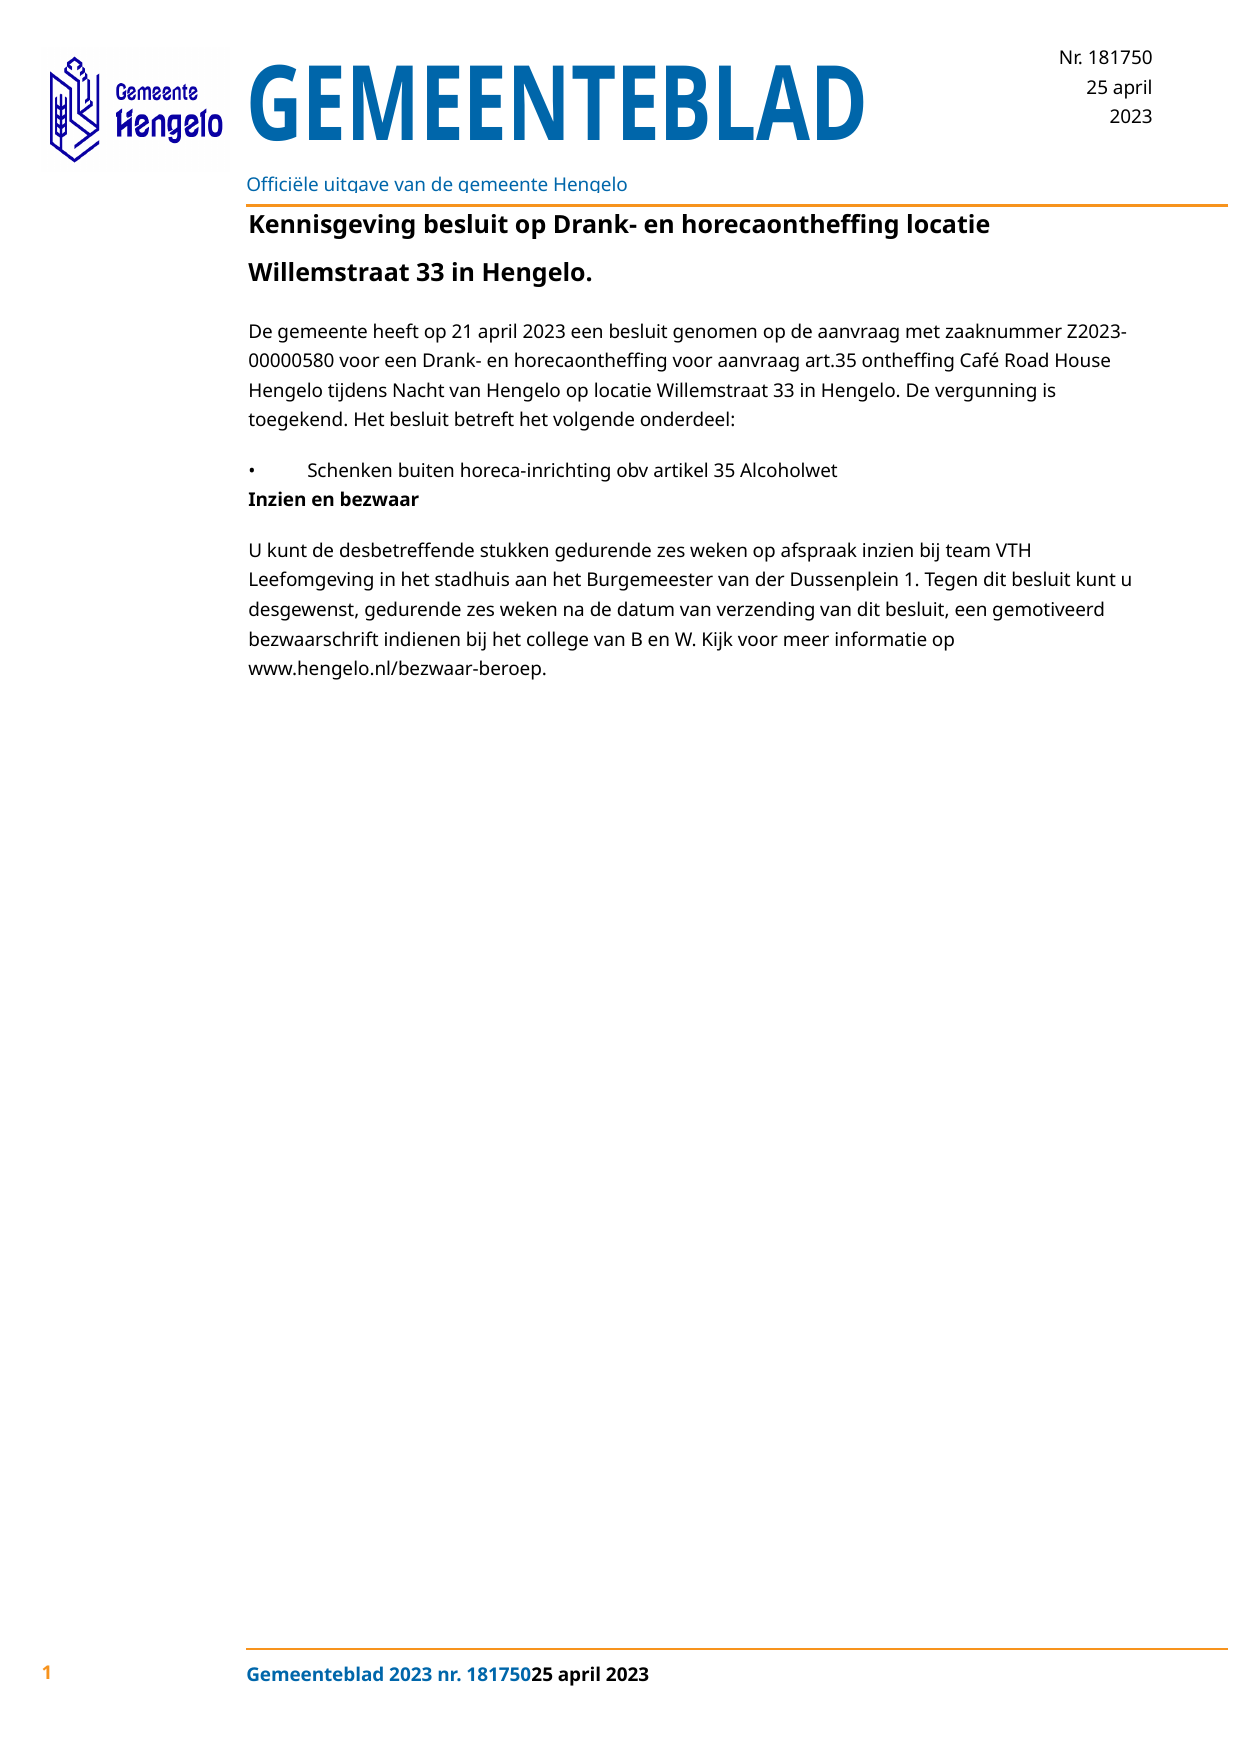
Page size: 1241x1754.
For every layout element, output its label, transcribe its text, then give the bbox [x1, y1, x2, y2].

picture [41, 47, 231, 172]
list Schenken buiten horeca-inrichting obv artikel 35 Alcoholwet [248, 457, 1152, 483]
text U kunt de desbetreffende stukken gedurende zes weken op afspraak inzien bij team VTH Leefomgeving in het stadhuis aan het Burgemeester van der Dussenplein 1. Tegen dit besluit kunt u desgewenst, gedurende zes weken na de datum van verzending van dit besluit, een gemotiveerd bezwaarschrift indienen bij het college van B en W. Kijk voor meer informatie op www.hengelo.nl/bezwaar-beroep. [248, 537, 1152, 681]
text Inzien en bezwaar [248, 487, 1152, 512]
text De gemeente heeft op 21 april 2023 een besluit genomen op de aanvraag met zaaknummer Z2023-00000580 voor een Drank- en horecaontheffing voor aanvraag art.35 ontheffing Café Road House Hengelo tijdens Nacht van Hengelo op locatie Willemstraat 33 in Hengelo. De vergunning is toegekend. Het besluit betreft het volgende onderdeel: [248, 318, 1152, 432]
text Kennisgeving besluit op Drank- en horecaontheffing locatie Willemstraat 33 in Hengelo. [248, 207, 1152, 288]
